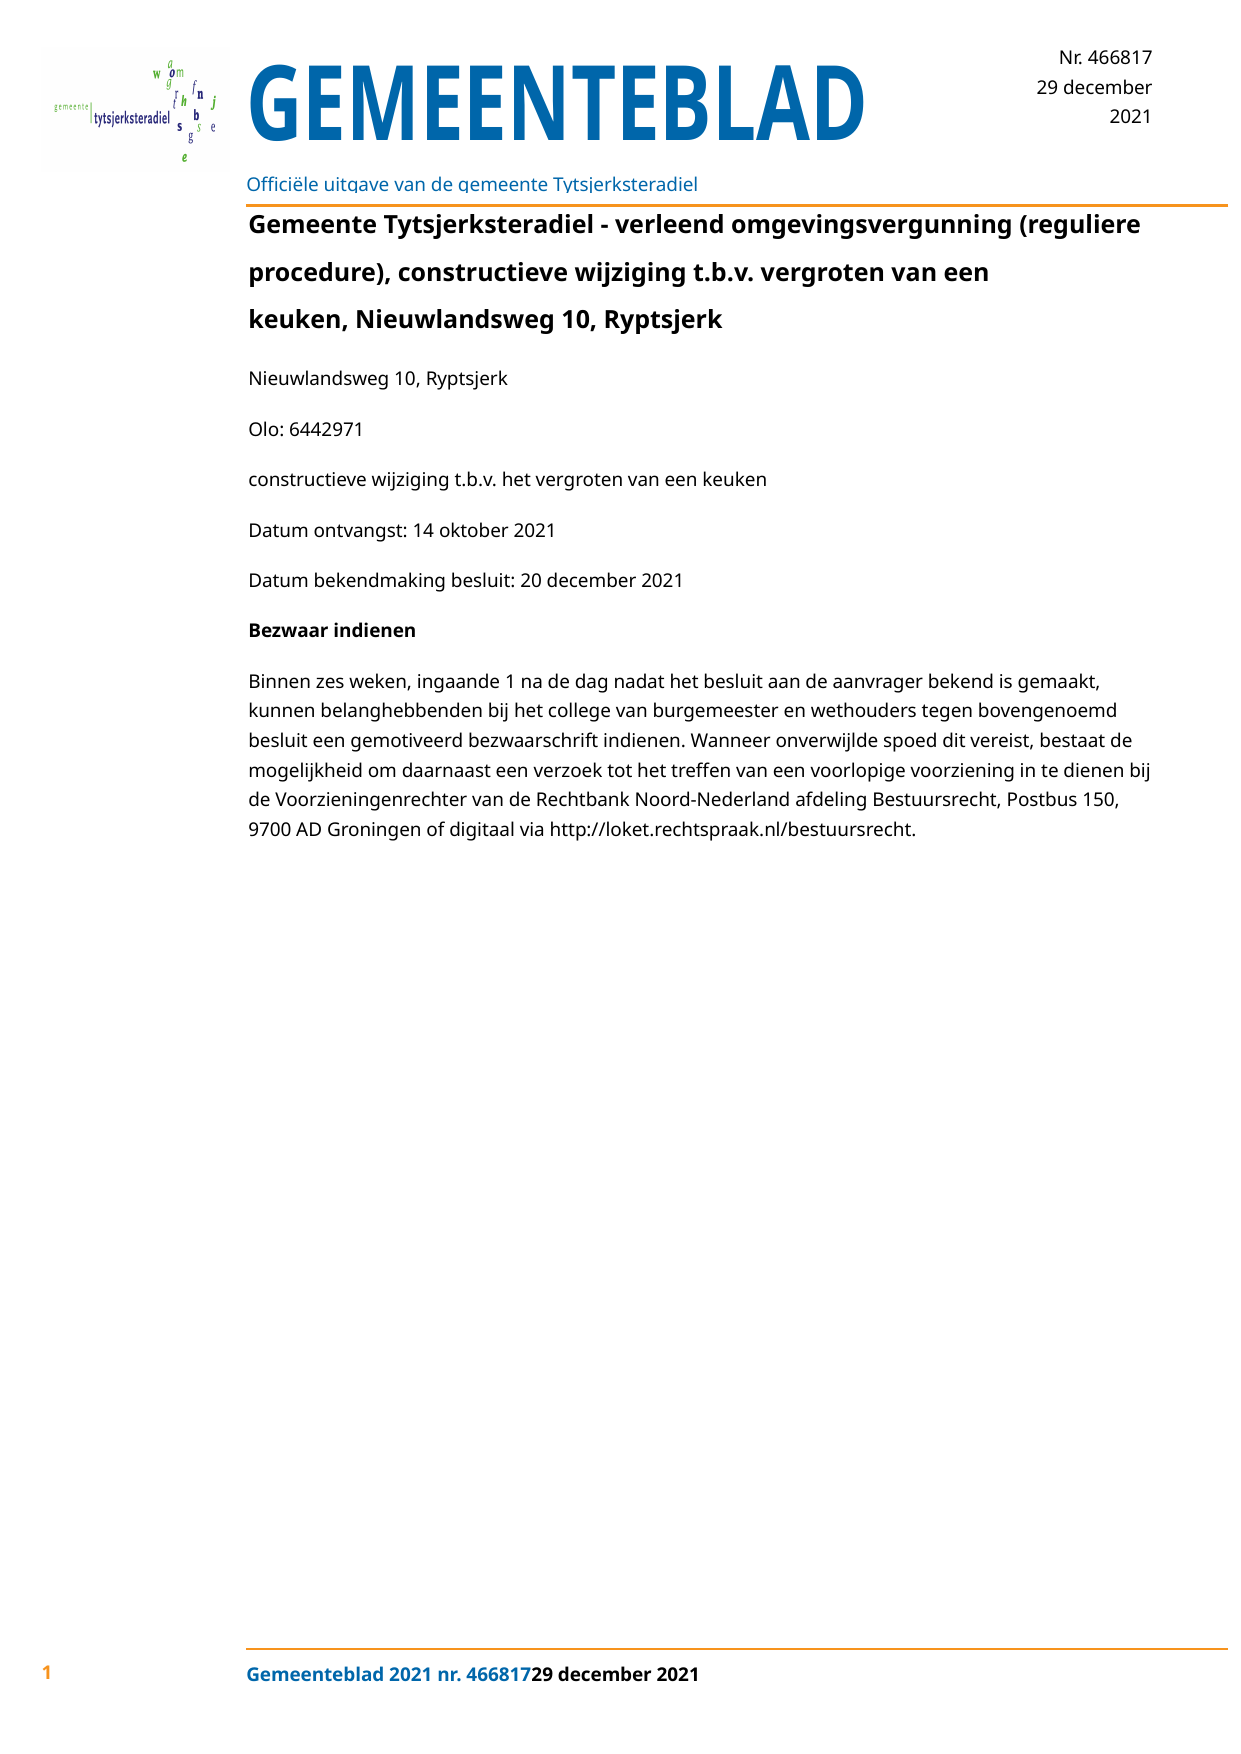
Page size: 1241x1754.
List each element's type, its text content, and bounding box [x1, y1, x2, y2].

text constructieve wijziging t.b.v. het vergroten van een keuken [248, 466, 1152, 492]
picture [41, 47, 231, 172]
text Nieuwlandsweg 10, Ryptsjerk [248, 366, 1152, 391]
text Bezwaar indienen [248, 618, 1152, 643]
text Olo: 6442971 [248, 416, 1152, 442]
text Datum ontvangst: 14 oktober 2021 [248, 517, 1152, 542]
text Binnen zes weken, ingaande 1 na de dag nadat het besluit aan de aanvrager bekend is gemaakt, kunnen belanghebbenden bij het college van burgemeester en wethouders tegen bovengenoemd besluit een gemotiveerd bezwaarschrift indienen. Wanneer onverwijlde spoed dit vereist, bestaat de mogelijkheid om daarnaast een verzoek tot het treffen van een voorlopige voorziening in te dienen bij de Voorzieningenrechter van de Rechtbank Noord-Nederland afdeling Bestuursrecht, Postbus 150, 9700 AD Groningen of digitaal via http://loket.rechtspraak.nl/bestuursrecht. [248, 668, 1152, 842]
text Datum bekendmaking besluit: 20 december 2021 [248, 567, 1152, 593]
text Gemeente Tytsjerksteradiel - verleend omgevingsvergunning (reguliere procedure), constructieve wijziging t.b.v. vergroten van een keuken, Nieuwlandsweg 10, Ryptsjerk [248, 207, 1152, 336]
